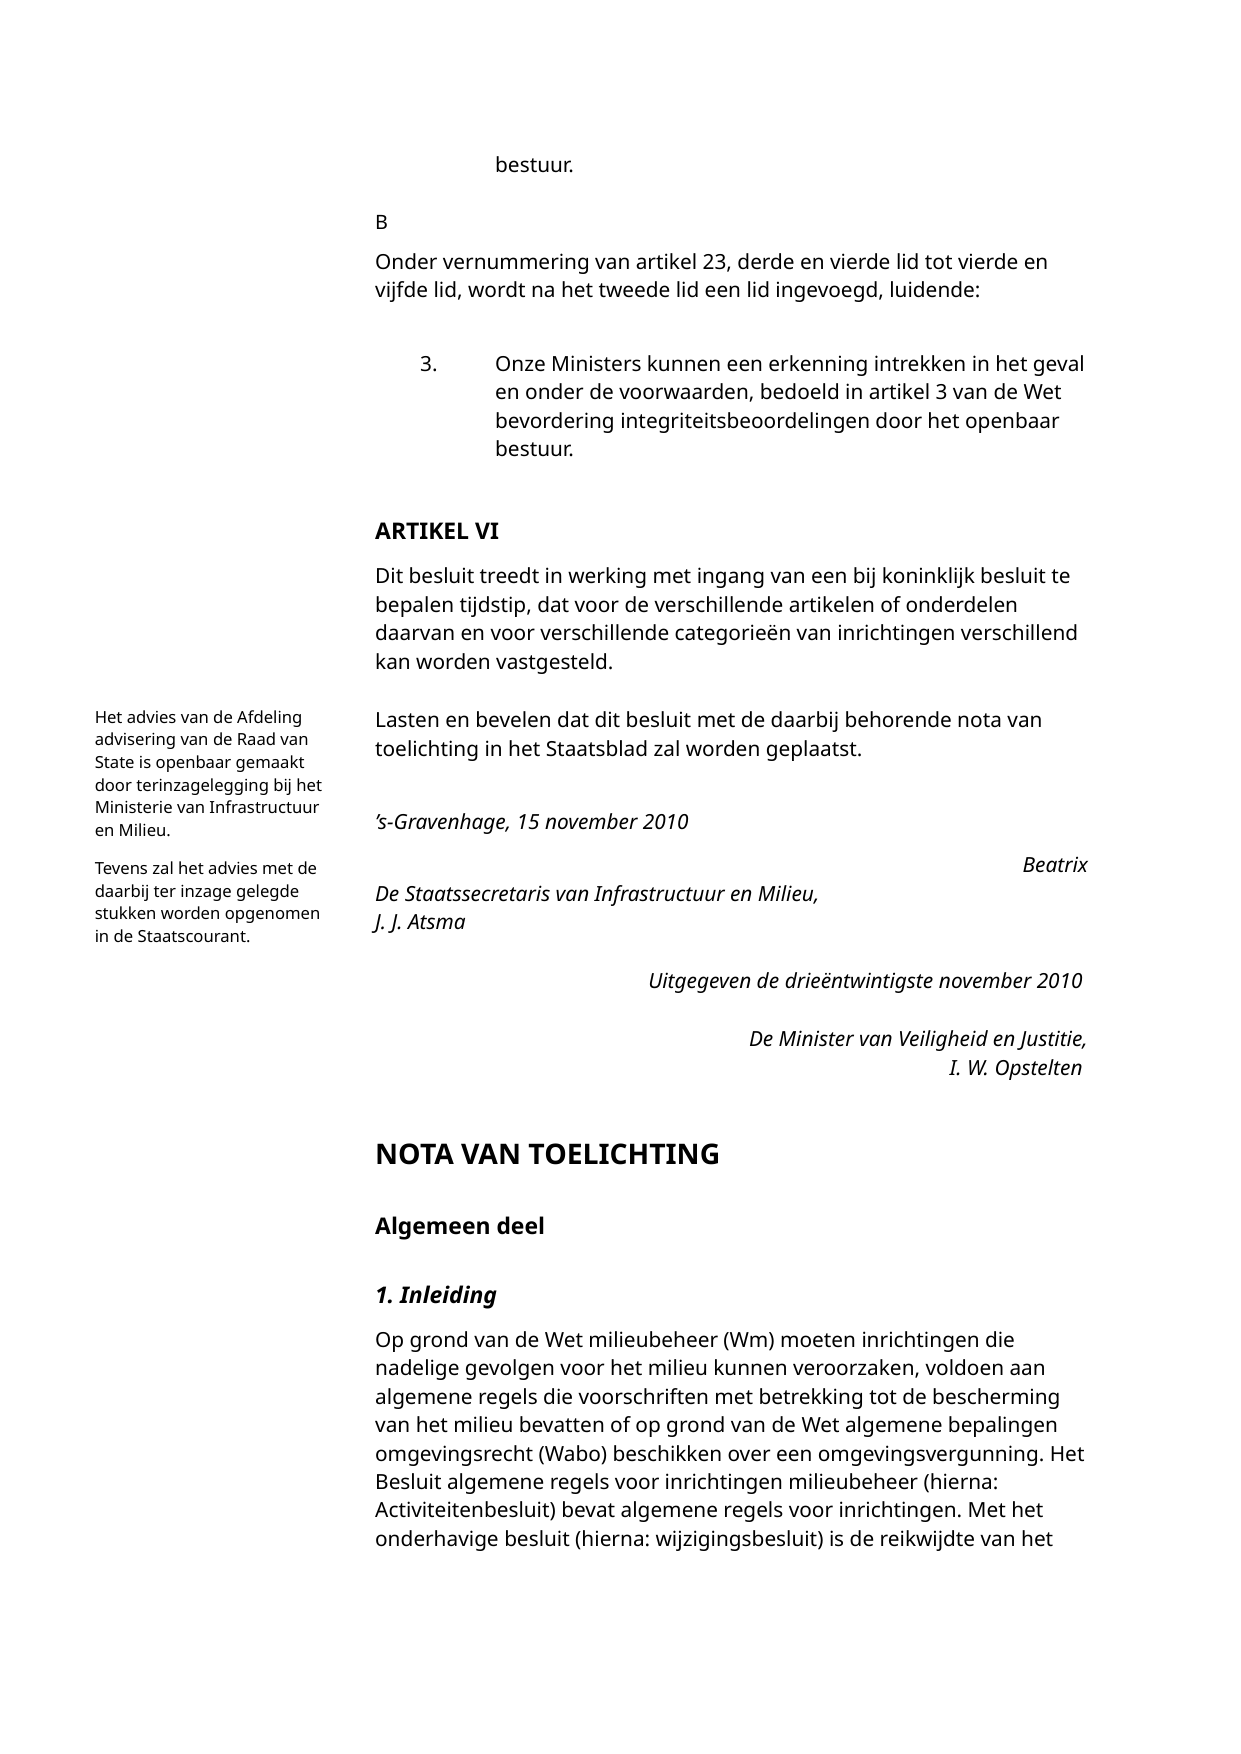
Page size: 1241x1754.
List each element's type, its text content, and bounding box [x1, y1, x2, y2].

text De Minister van Veiligheid en Justitie, [375, 1024, 1090, 1053]
list bestuur. [420, 150, 1090, 178]
text Uitgegeven de drieëntwintigste november 2010 [375, 966, 1090, 994]
text J. J. Atsma [375, 907, 1090, 936]
text Beatrix [375, 851, 1090, 879]
text I. W. Opstelten [375, 1053, 1090, 1081]
text Lasten en bevelen dat dit besluit met de daarbij behorende nota van toelichting in het Staatsblad zal worden geplaatst. [375, 705, 1090, 762]
text Dit besluit treedt in werking met ingang van een bij koninklijk besluit te bepalen tijdstip, dat voor de verschillende artikelen of onderdelen daarvan en voor verschillende categorieën van inrichtingen verschillend kan worden vastgesteld. [375, 562, 1090, 675]
text ’s-Gravenhage, 15 november 2010 [375, 807, 1090, 836]
text B [375, 208, 1090, 235]
text [94, 842, 328, 857]
text De Staatssecretaris van Infrastructuur en Milieu, [375, 879, 1090, 907]
text Op grond van de Wet milieubeheer (Wm) moeten inrichtingen die nadelige gevolgen voor het milieu kunnen veroorzaken, voldoen aan algemene regels die voorschriften met betrekking tot de bescherming van het milieu bevatten of op grond van de Wet algemene bepalingen omgevingsrecht (Wabo) beschikken over een omgevingsvergunning. Het Besluit algemene regels voor inrichtingen milieubeheer (hierna: Activiteitenbesluit) bevat algemene regels voor inrichtingen. Met het onderhavige besluit (hierna: wijzigingsbesluit) is de reikwijdte van het [375, 1325, 1090, 1552]
text Onder vernummering van artikel 23, derde en vierde lid tot vierde en vijfde lid, wordt na het tweede lid een lid ingevoegd, luidende: [375, 247, 1090, 304]
list Onze Ministers kunnen een erkenning intrekken in het geval en onder de voorwaarden, bedoeld in artikel 3 van de Wet bevordering integriteitsbeoordelingen door het openbaar bestuur. [420, 349, 1090, 463]
subtitle Algemeen deel [375, 1210, 1090, 1241]
text Het advies van de Afdeling advisering van de Raad van State is openbaar gemaakt door terinzagelegging bij het Ministerie van Infrastructuur en Milieu. [94, 705, 328, 842]
subtitle ARTIKEL VI [375, 515, 1090, 547]
text Tevens zal het advies met de daarbij ter inzage gelegde stukken worden opgenomen in de Staatscourant. [94, 857, 328, 947]
subtitle NOTA VAN TOELICHTING [375, 1134, 1090, 1172]
subtitle 1. Inleiding [375, 1279, 1090, 1310]
